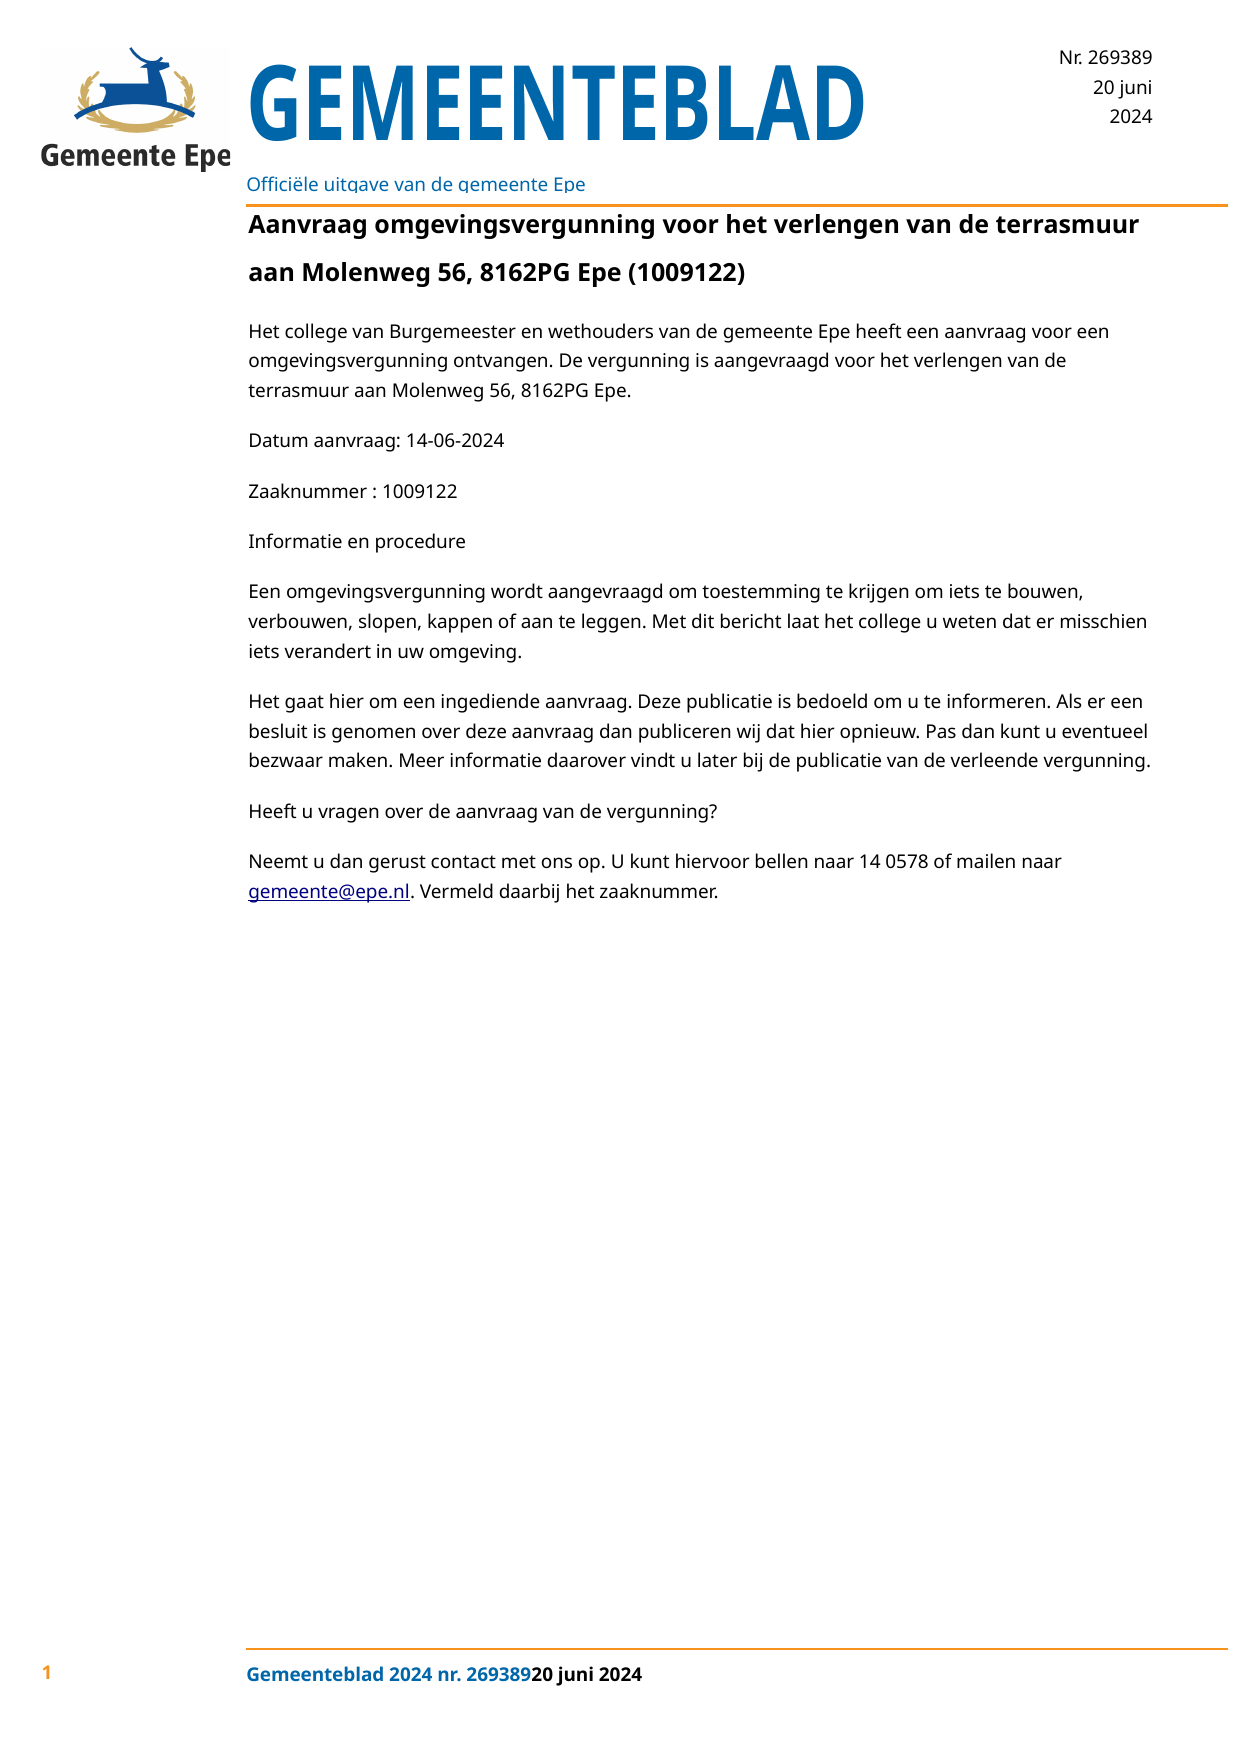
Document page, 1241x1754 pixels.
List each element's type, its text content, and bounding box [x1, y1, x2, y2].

picture [41, 47, 231, 172]
text Neemt u dan gerust contact met ons op. U kunt hiervoor bellen naar 14 0578 of mailen naar gemeente@epe.nl. Vermeld daarbij het zaaknummer. [248, 848, 1152, 904]
text Een omgevingsvergunning wordt aangevraagd om toestemming te krijgen om iets te bouwen, verbouwen, slopen, kappen of aan te leggen. Met dit bericht laat het college u weten dat er misschien iets verandert in uw omgeving. [248, 579, 1152, 664]
text Het gaat hier om een ingediende aanvraag. Deze publicatie is bedoeld om u te informeren. Als er een besluit is genomen over deze aanvraag dan publiceren wij dat hier opnieuw. Pas dan kunt u eventueel bezwaar maken. Meer informatie daarover vindt u later bij de publicatie van de verleende vergunning. [248, 688, 1152, 773]
text Aanvraag omgevingsvergunning voor het verlengen van de terrasmuur aan Molenweg 56, 8162PG Epe (1009122) [248, 207, 1152, 288]
text Het college van Burgemeester en wethouders van de gemeente Epe heeft een aanvraag voor een omgevingsvergunning ontvangen. De vergunning is aangevraagd voor het verlengen van de terrasmuur aan Molenweg 56, 8162PG Epe. [248, 318, 1152, 403]
text Datum aanvraag: 14-06-2024 [248, 427, 1152, 453]
text Zaaknummer : 1009122 [248, 478, 1152, 504]
text Informatie en procedure [248, 528, 1152, 554]
text Heeft u vragen over de aanvraag van de vergunning? [248, 798, 1152, 824]
